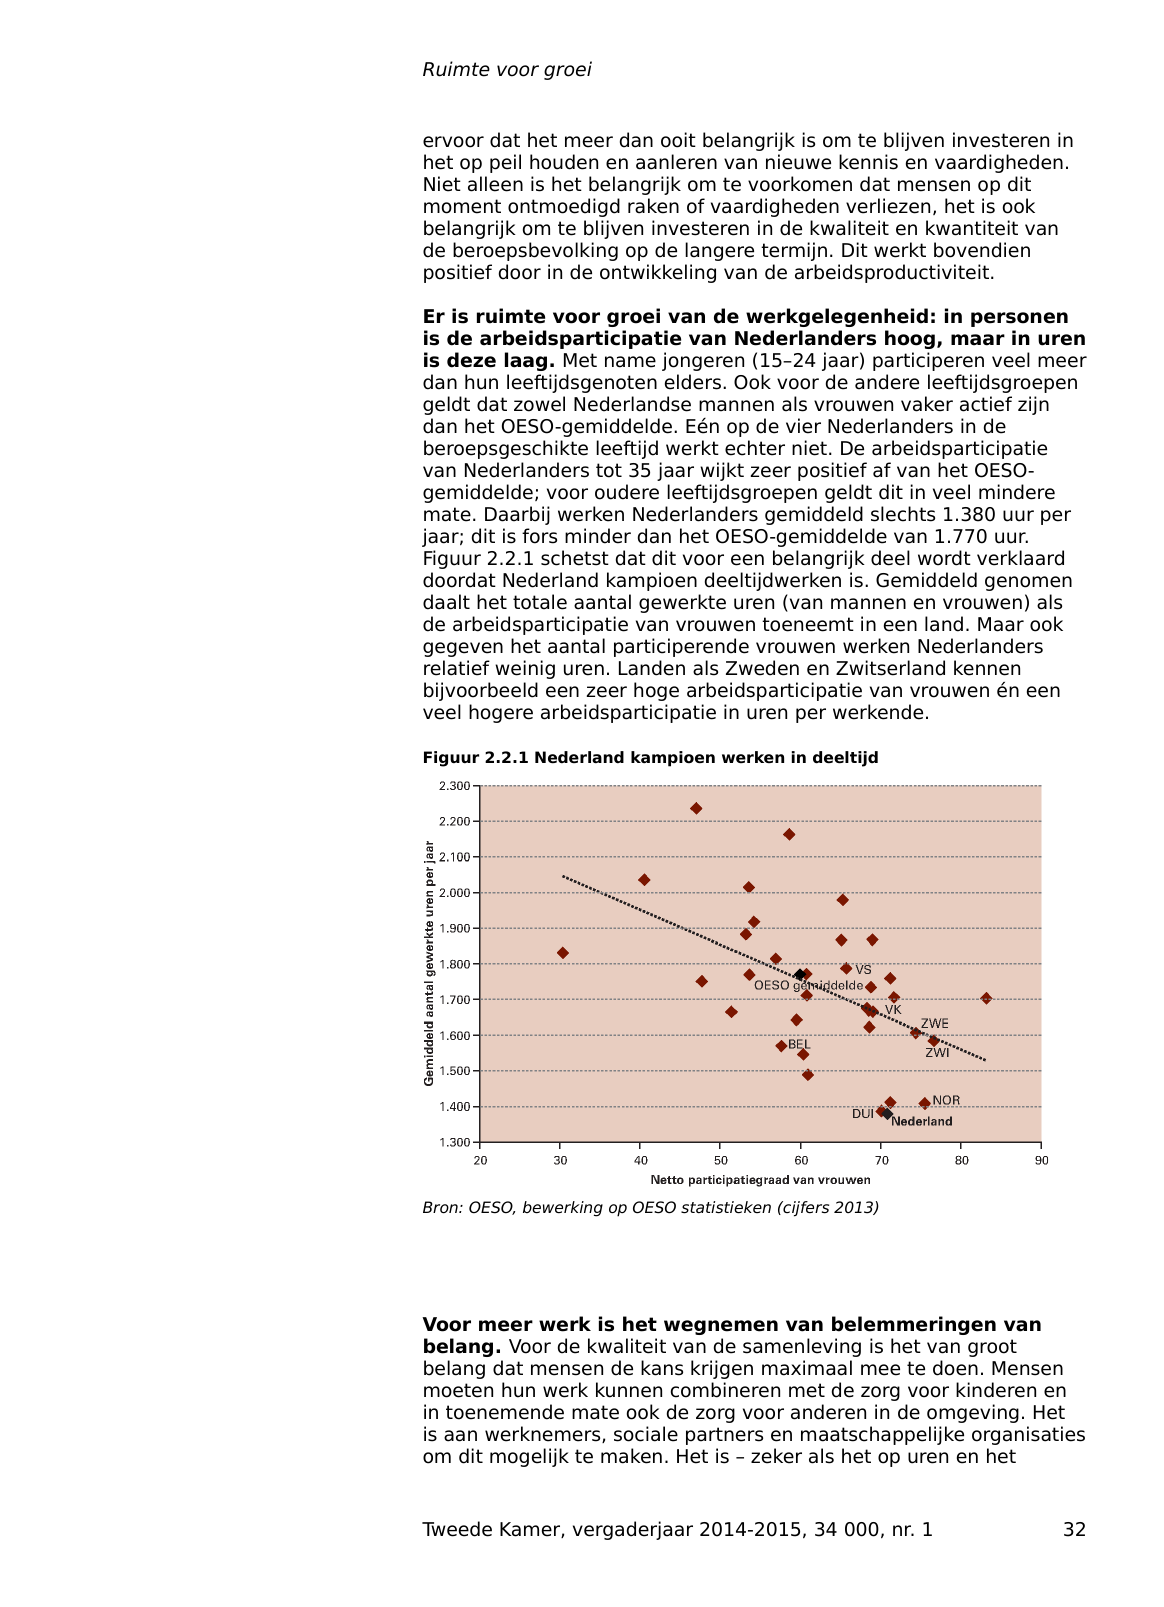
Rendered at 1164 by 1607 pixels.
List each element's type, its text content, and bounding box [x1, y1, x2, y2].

text Bron: OESO, bewerking op OESO statistieken (cijfers 2013) [422, 1199, 1048, 1217]
text ervoor dat het meer dan ooit belangrijk is om te blijven investeren in het op peil houden en aanleren van nieuwe kennis en vaardigheden. Niet alleen is het belangrijk om te voorkomen dat mensen op dit moment ontmoedigd raken of vaardigheden verliezen, het is ook belangrijk om te blijven investeren in de kwaliteit en kwantiteit van de beroepsbevolking op de langere termijn. Dit werkt bovendien positief door in de ontwikkeling van de arbeidsproductiviteit. [422, 130, 1087, 284]
text Figuur 2.2.1 Nederland kampioen werken in deeltijd [422, 749, 1048, 768]
picture [422, 779, 1049, 1187]
text Voor meer werk is het wegnemen van belemmeringen van belang. Voor de kwaliteit van de samenleving is het van groot belang dat mensen de kans krijgen maximaal mee te doen. Mensen moeten hun werk kunnen combineren met de zorg voor kinderen en in toenemende mate ook de zorg voor anderen in de omgeving. Het is aan werknemers, sociale partners en maatschappelijke organisaties om dit mogelijk te maken. Het is – zeker als het op uren en het [422, 1314, 1087, 1468]
text Er is ruimte voor groei van de werkgelegenheid: in personen is de arbeidsparticipatie van Nederlanders hoog, maar in uren is deze laag. Met name jongeren (15–24 jaar) participeren veel meer dan hun leeftijdsgenoten elders. Ook voor de andere leeftijdsgroepen geldt dat zowel Nederlandse mannen als vrouwen vaker actief zijn dan het OESO-gemiddelde. Eén op de vier Nederlanders in de beroepsgeschikte leeftijd werkt echter niet. De arbeidsparticipatie van Nederlanders tot 35 jaar wijkt zeer positief af van het OESO-gemiddelde; voor oudere leeftijdsgroepen geldt dit in veel mindere mate. Daarbij werken Nederlanders gemiddeld slechts 1.380 uur per jaar; dit is fors minder dan het OESO-gemiddelde van 1.770 uur. Figuur 2.2.1 schetst dat dit voor een belangrijk deel wordt verklaard doordat Nederland kampioen deeltijdwerken is. Gemiddeld genomen daalt het totale aantal gewerkte uren (van mannen en vrouwen) als de arbeidsparticipatie van vrouwen toeneemt in een land. Maar ook gegeven het aantal participerende vrouwen werken Nederlanders relatief weinig uren. Landen als Zweden en Zwitserland kennen bijvoorbeeld een zeer hoge arbeidsparticipatie van vrouwen én een veel hogere arbeidsparticipatie in uren per werkende. [422, 306, 1087, 723]
